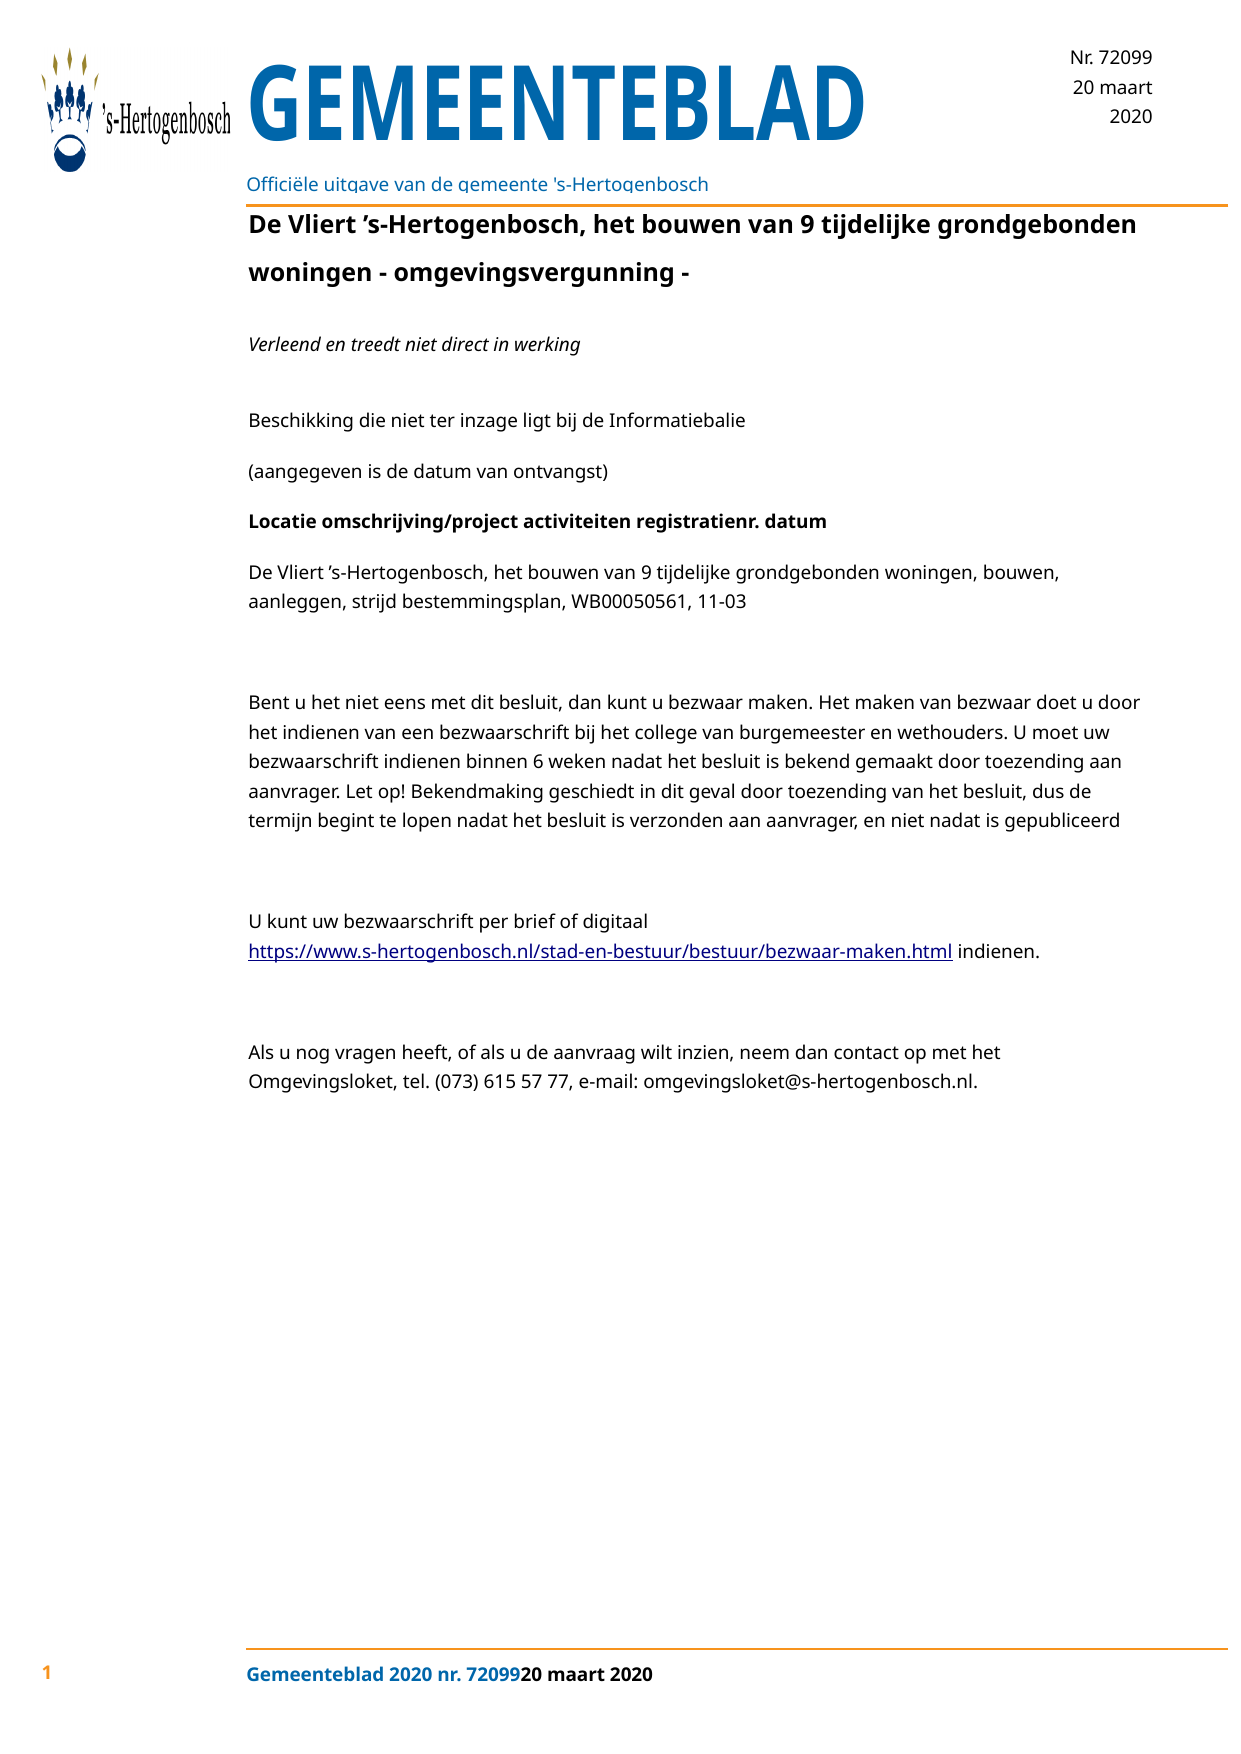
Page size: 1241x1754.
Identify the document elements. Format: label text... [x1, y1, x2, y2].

text (aangegeven is de datum van ontvangst) [248, 458, 1152, 484]
text De Vliert ’s-Hertogenbosch, het bouwen van 9 tijdelijke grondgebonden woningen - omgevingsvergunning - [248, 207, 1152, 288]
text Locatie omschrijving/project activiteiten registratienr. datum [248, 508, 1152, 534]
text Bent u het niet eens met dit besluit, dan kunt u bezwaar maken. Het maken van bezwaar doet u door het indienen van een bezwaarschrift bij het college van burgemeester en wethouders. U moet uw bezwaarschrift indienen binnen 6 weken nadat het besluit is bekend gemaakt door toezending aan aanvrager. Let op! Bekendmaking geschiedt in dit geval door toezending van het besluit, dus de termijn begint te lopen nadat het besluit is verzonden aan aanvrager, en niet nadat is gepubliceerd [248, 689, 1152, 833]
picture [41, 47, 231, 172]
text Beschikking die niet ter inzage ligt bij de Informatiebalie [248, 408, 1152, 433]
text U kunt uw bezwaarschrift per brief of digitaal https://www.s-hertogenbosch.nl/stad-en-bestuur/bestuur/bezwaar-maken.html indienen. [248, 908, 1152, 964]
text De Vliert ’s-Hertogenbosch, het bouwen van 9 tijdelijke grondgebonden woningen, bouwen, aanleggen, strijd bestemmingsplan, WB00050561, 11-03 [248, 559, 1152, 614]
text Verleend en treedt niet direct in werking [248, 331, 1152, 357]
text Als u nog vragen heeft, of als u de aanvraag wilt inzien, neem dan contact op met het Omgevingsloket, tel. (073) 615 57 77, e-mail: omgevingsloket@s-hertogenbosch.nl. [248, 1039, 1152, 1094]
